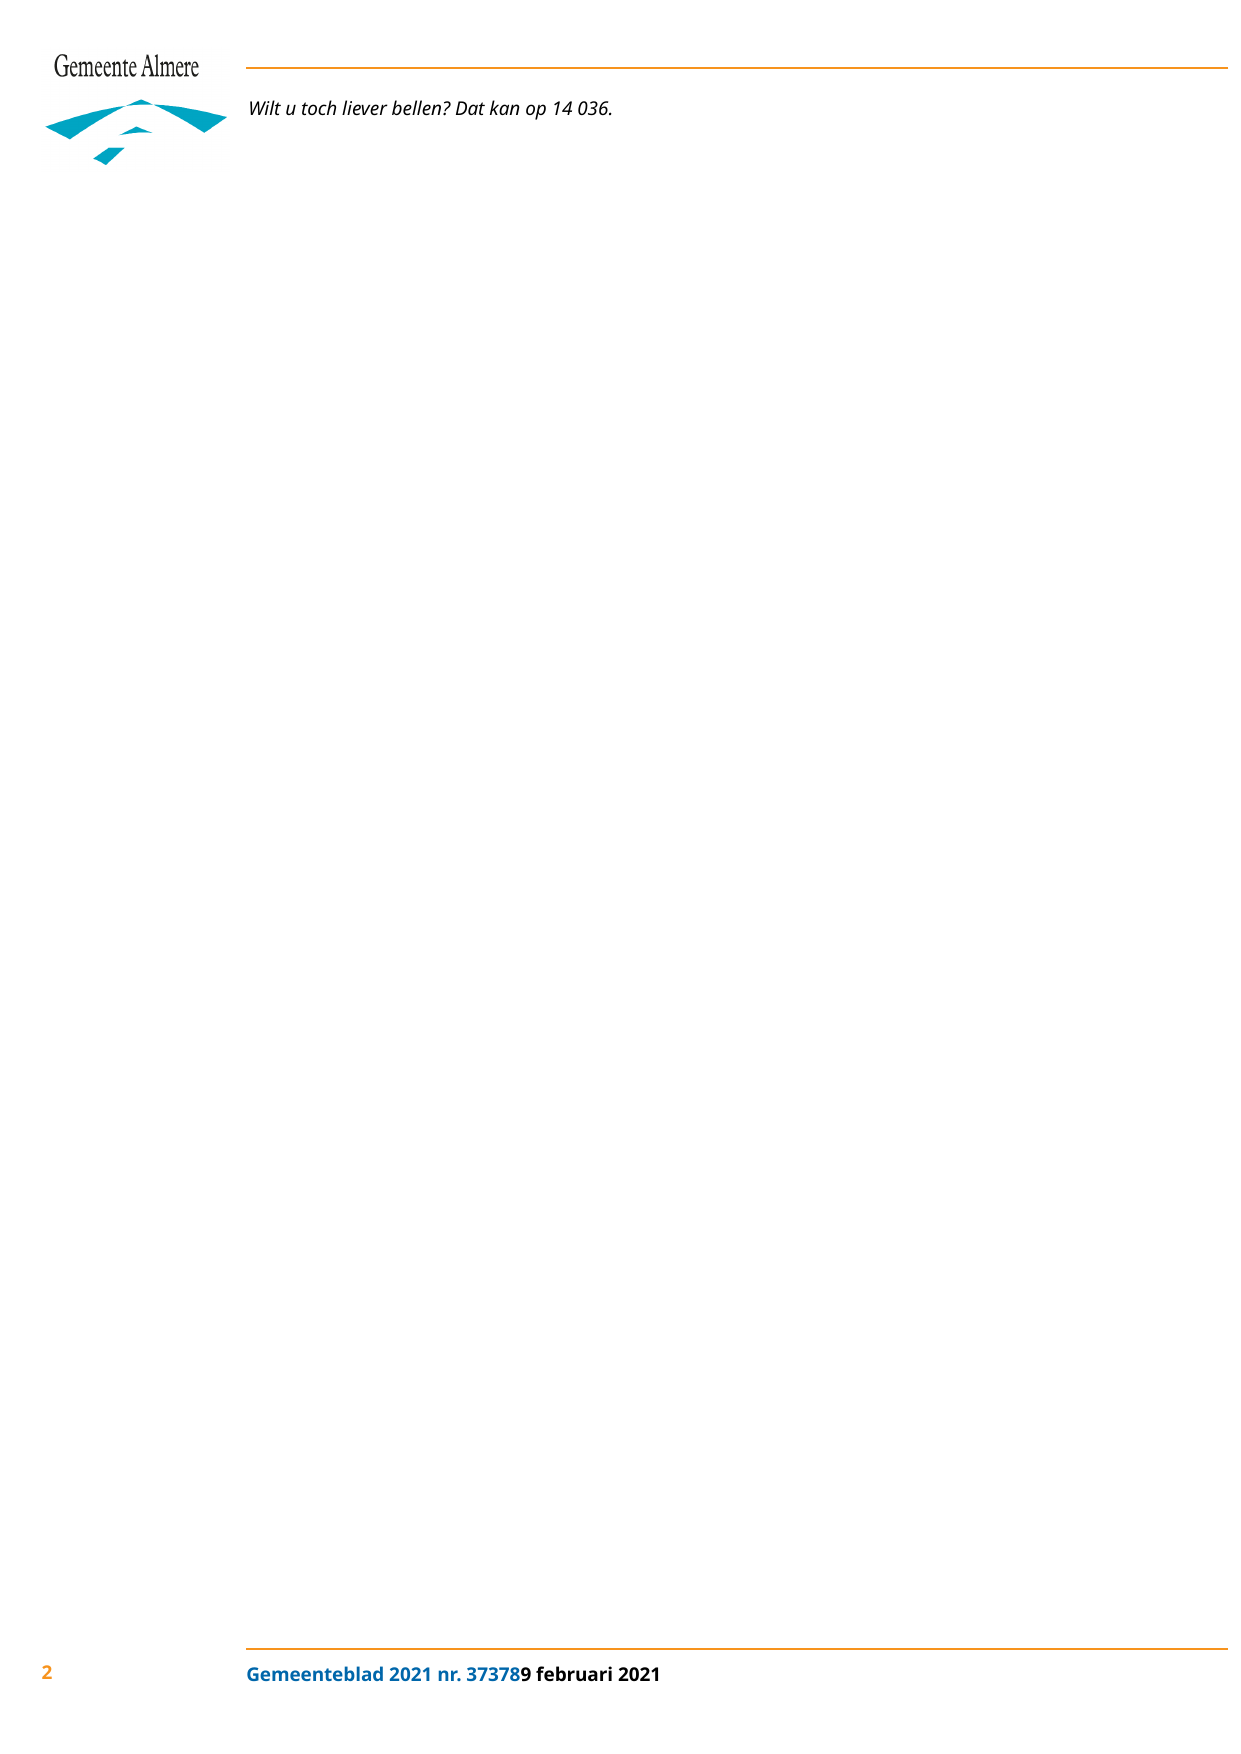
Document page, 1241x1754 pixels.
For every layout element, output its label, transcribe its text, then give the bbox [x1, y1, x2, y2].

text Wilt u toch liever bellen? Dat kan op 14 036. [248, 95, 1152, 121]
picture [41, 47, 231, 172]
